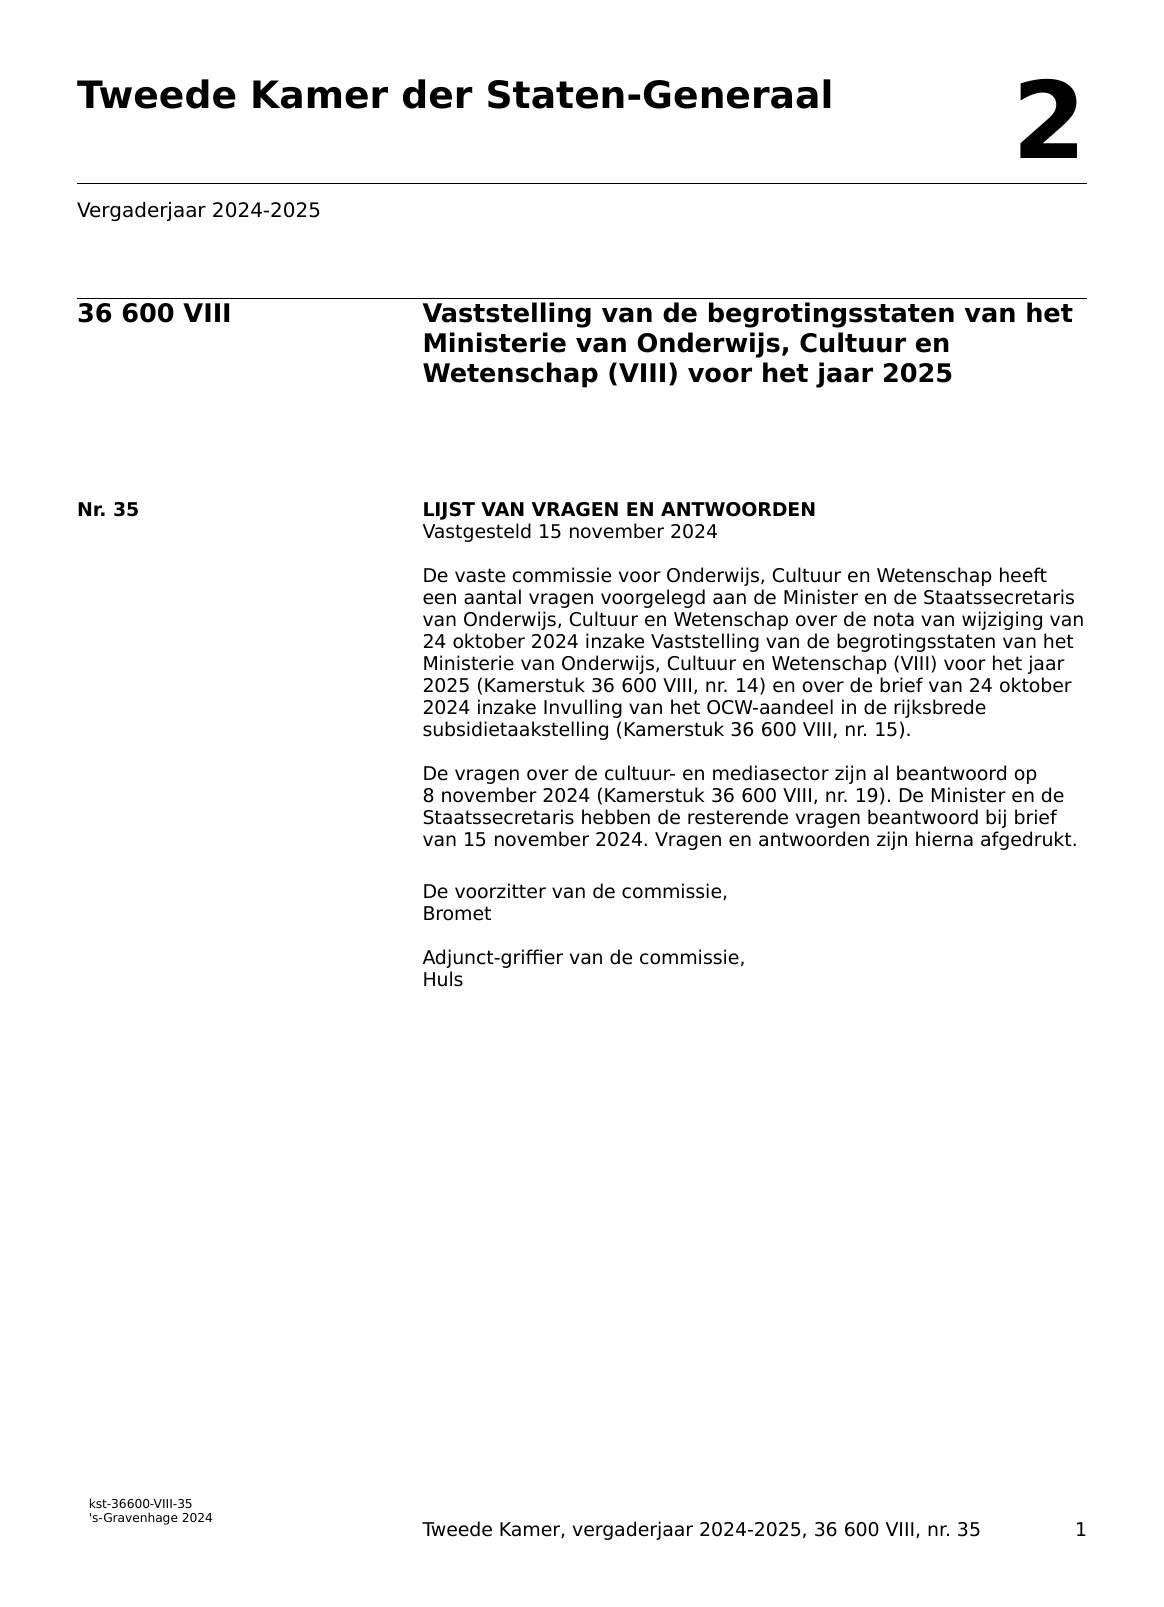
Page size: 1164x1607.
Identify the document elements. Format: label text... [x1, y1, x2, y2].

text Vastgesteld 15 november 2024 [422, 521, 1087, 543]
table_header 2 [886, 59, 1087, 183]
text kst-36600-VIII-35 [88, 1497, 323, 1511]
text De vaste commissie voor Onderwijs, Cultuur en Wetenschap heeft een aantal vragen voorgelegd aan de Minister en de Staatssecretaris van Onderwijs, Cultuur en Wetenschap over de nota van wijziging van 24 oktober 2024 inzake Vaststelling van de begrotingsstaten van het Ministerie van Onderwijs, Cultuur en Wetenschap (VIII) voor het jaar 2025 (Kamerstuk 36 600 VIII, nr. 14) en over de brief van 24 oktober 2024 inzake Invulling van het OCW-aandeel in de rijksbrede subsidietaakstelling (Kamerstuk 36 600 VIII, nr. 15). [422, 565, 1087, 741]
text Adjunct-griffier van de commissie, Huls [422, 947, 1087, 991]
subtitle 36 600 VIII Vaststelling van de begrotingsstaten van het Ministerie van Onderwijs, Cultuur en Wetenschap (VIII) voor het jaar 2025 [77, 299, 1087, 388]
text 's-Gravenhage 2024 [88, 1511, 323, 1525]
subtitle Nr. 35 LIJST VAN VRAGEN EN ANTWOORDEN [77, 499, 1087, 521]
text De vragen over de cultuur- en mediasector zijn al beantwoord op 8 november 2024 (Kamerstuk 36 600 VIII, nr. 19). De Minister en de Staatssecretaris hebben de resterende vragen beantwoord bij brief van 15 november 2024. Vragen en antwoorden zijn hierna afgedrukt. [422, 763, 1087, 851]
table_cell Vergaderjaar 2024-2025 [77, 184, 1087, 298]
text De voorzitter van de commissie, Bromet [422, 881, 1087, 925]
table_header Tweede Kamer der Staten-Generaal [77, 59, 886, 183]
